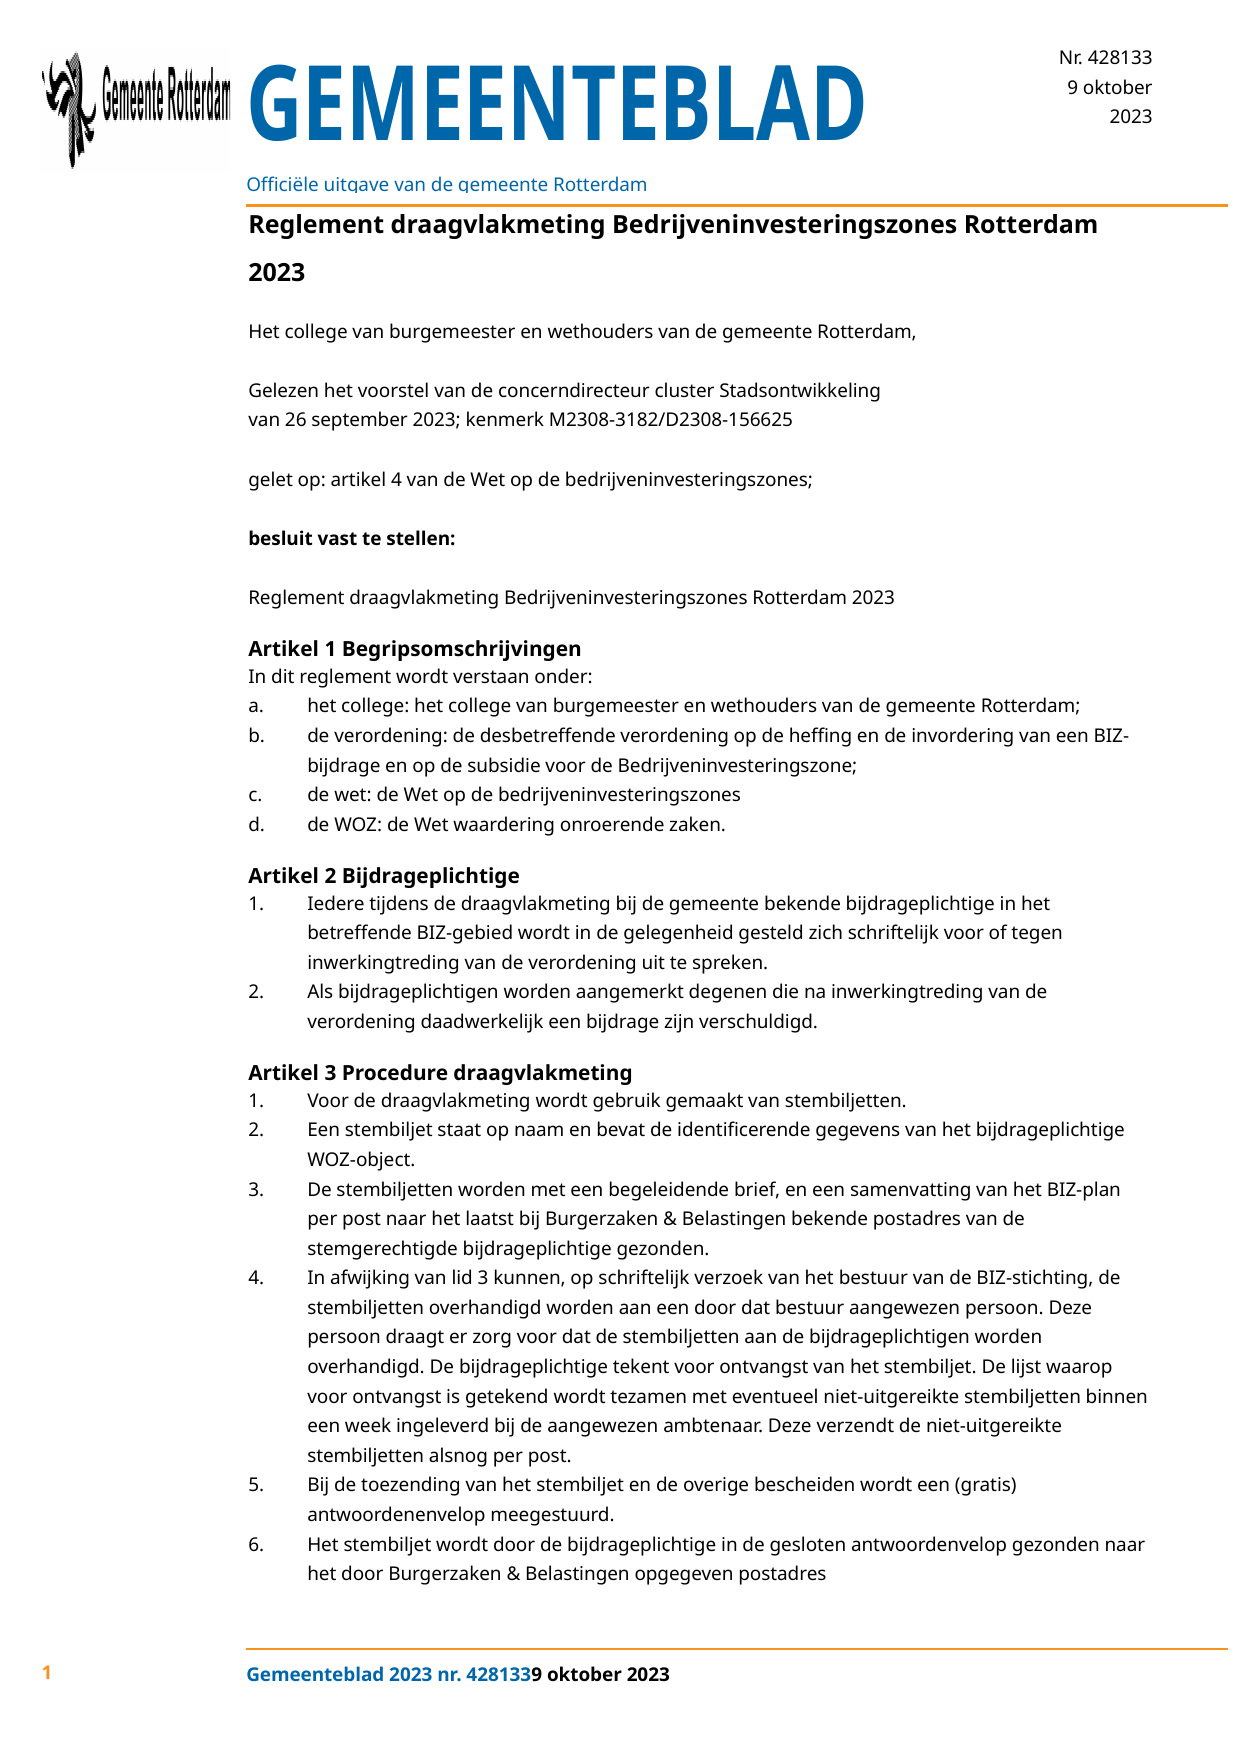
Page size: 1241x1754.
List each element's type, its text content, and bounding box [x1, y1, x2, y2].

text Het college van burgemeester en wethouders van de gemeente Rotterdam, [248, 318, 1152, 344]
text In dit reglement wordt verstaan onder: [248, 663, 1152, 689]
list Bij de toezending van het stembiljet en de overige bescheiden wordt een (gratis) antwoordenenvelop meegestuurd. [248, 1472, 1152, 1527]
text Artikel 1 Begripsomschrijvingen [248, 634, 1152, 663]
list de WOZ: de Wet waardering onroerende zaken. [248, 811, 1152, 837]
text gelet op: artikel 4 van de Wet op de bedrijveninvesteringszones; [248, 466, 1152, 492]
picture [41, 47, 231, 172]
list Het stembiljet wordt door de bijdrageplichtige in de gesloten antwoordenvelop gezonden naar het door Burgerzaken & Belastingen opgegeven postadres [248, 1531, 1152, 1586]
text Reglement draagvlakmeting Bedrijveninvesteringszones Rotterdam 2023 [248, 584, 1152, 610]
text van 26 september 2023; kenmerk M2308-3182/D2308-156625 [248, 407, 1152, 432]
list Een stembiljet staat op naam en bevat de identificerende gegevens van het bijdrageplichtige WOZ-object. [248, 1117, 1152, 1172]
list De stembiljetten worden met een begeleidende brief, en een samenvatting van het BIZ-plan per post naar het laatst bij Burgerzaken & Belastingen bekende postadres van de stemgerechtigde bijdrageplichtige gezonden. [248, 1176, 1152, 1261]
list Voor de draagvlakmeting wordt gebruik gemaakt van stembiljetten. [248, 1087, 1152, 1113]
text Gelezen het voorstel van de concerndirecteur cluster Stadsontwikkeling [248, 377, 1152, 403]
list het college: het college van burgemeester en wethouders van de gemeente Rotterdam; [248, 693, 1152, 718]
text besluit vast te stellen: [248, 525, 1152, 551]
list In afwijking van lid 3 kunnen, op schriftelijk verzoek van het bestuur van de BIZ-stichting, de stembiljetten overhandigd worden aan een door dat bestuur aangewezen persoon. Deze persoon draagt er zorg voor dat de stembiljetten aan de bijdrageplichtigen worden overhandigd. De bijdrageplichtige tekent voor ontvangst van het stembiljet. De lijst waarop voor ontvangst is getekend wordt tezamen met eventueel niet-uitgereikte stembiljetten binnen een week ingeleverd bij de aangewezen ambtenaar. Deze verzendt de niet-uitgereikte stembiljetten alsnog per post. [248, 1264, 1152, 1468]
text Artikel 3 Procedure draagvlakmeting [248, 1058, 1152, 1087]
text Reglement draagvlakmeting Bedrijveninvesteringszones Rotterdam 2023 [248, 207, 1152, 288]
list Als bijdrageplichtigen worden aangemerkt degenen die na inwerkingtreding van de verordening daadwerkelijk een bijdrage zijn verschuldigd. [248, 978, 1152, 1034]
text Artikel 2 Bijdrageplichtige [248, 861, 1152, 890]
list de wet: de Wet op de bedrijveninvesteringszones [248, 781, 1152, 807]
list Iedere tijdens de draagvlakmeting bij de gemeente bekende bijdrageplichtige in het betreffende BIZ-gebied wordt in de gelegenheid gesteld zich schriftelijk voor of tegen inwerkingtreding van de verordening uit te spreken. [248, 890, 1152, 975]
list de verordening: de desbetreffende verordening op de heffing en de invordering van een BIZ-bijdrage en op de subsidie voor de Bedrijveninvesteringszone; [248, 722, 1152, 777]
